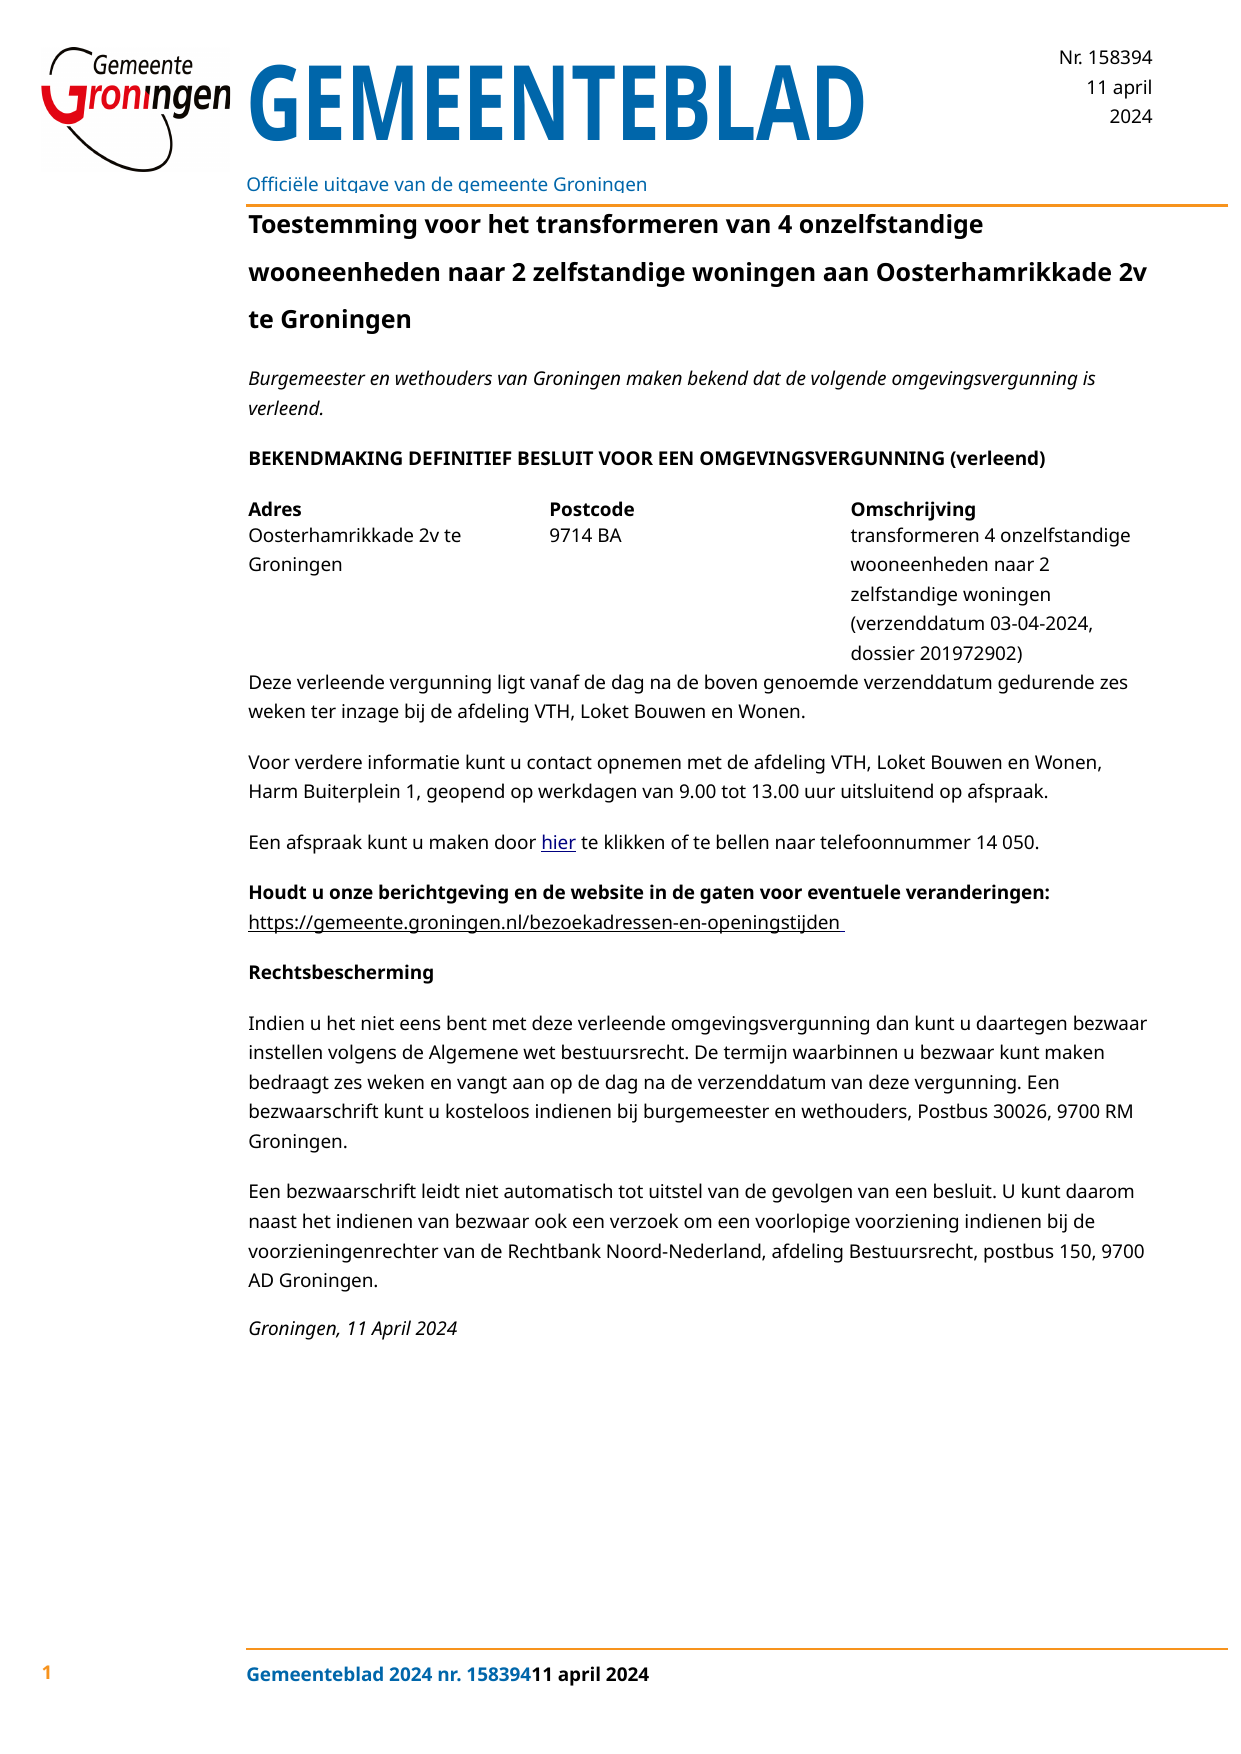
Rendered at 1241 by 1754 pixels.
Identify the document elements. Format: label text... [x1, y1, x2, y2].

table_header Adres [248, 496, 549, 522]
text Deze verleende vergunning ligt vanaf de dag na de boven genoemde verzenddatum gedurende zes weken ter inzage bij de afdeling VTH, Loket Bouwen en Wonen. [248, 669, 1152, 724]
text Burgemeester en wethouders van Groningen maken bekend dat de volgende omgevingsvergunning is verleend. [248, 366, 1152, 421]
text Rechtsbescherming [248, 959, 1152, 985]
text Houdt u onze berichtgeving en de website in de gaten voor eventuele veranderingen: https://gemeente.groningen.nl/bezoekadressen-en-openingstijden [248, 879, 1152, 935]
text BEKENDMAKING DEFINITIEF BESLUIT VOOR EEN OMGEVINGSVERGUNNING (verleend) [248, 446, 1152, 471]
text Toestemming voor het transformeren van 4 onzelfstandige wooneenheden naar 2 zelfstandige woningen aan Oosterhamrikkade 2v te Groningen [248, 207, 1152, 336]
table_header Postcode [549, 496, 850, 522]
text Een bezwaarschrift leidt niet automatisch tot uitstel van de gevolgen van een besluit. U kunt daarom naast het indienen van bezwaar ook een verzoek om een voorlopige voorziening indienen bij de voorzieningenrechter van de Rechtbank Noord-Nederland, afdeling Bestuursrecht, postbus 150, 9700 AD Groningen. [248, 1179, 1152, 1293]
table_cell transformeren 4 onzelfstandige wooneenheden naar 2 zelfstandige woningen (verzenddatum 03-04-2024, dossier 201972902) [850, 522, 1152, 666]
text Indien u het niet eens bent met deze verleende omgevingsvergunning dan kunt u daartegen bezwaar instellen volgens de Algemene wet bestuursrecht. De termijn waarbinnen u bezwaar kunt maken bedraagt zes weken en vangt aan op de dag na de verzenddatum van deze vergunning. Een bezwaarschrift kunt u kosteloos indienen bij burgemeester en wethouders, Postbus 30026, 9700 RM Groningen. [248, 1010, 1152, 1154]
table_cell Oosterhamrikkade 2v te Groningen [248, 522, 549, 666]
picture [41, 47, 231, 172]
table_header Omschrijving [850, 496, 1152, 522]
text Voor verdere informatie kunt u contact opnemen met de afdeling VTH, Loket Bouwen en Wonen, Harm Buiterplein 1, geopend op werkdagen van 9.00 tot 13.00 uur uitsluitend op afspraak. [248, 749, 1152, 804]
text Groningen, 11 April 2024 [248, 1315, 1152, 1341]
table_cell 9714 BA [549, 522, 850, 666]
text Een afspraak kunt u maken door hier te klikken of te bellen naar telefoonnummer 14 050. [248, 829, 1152, 855]
